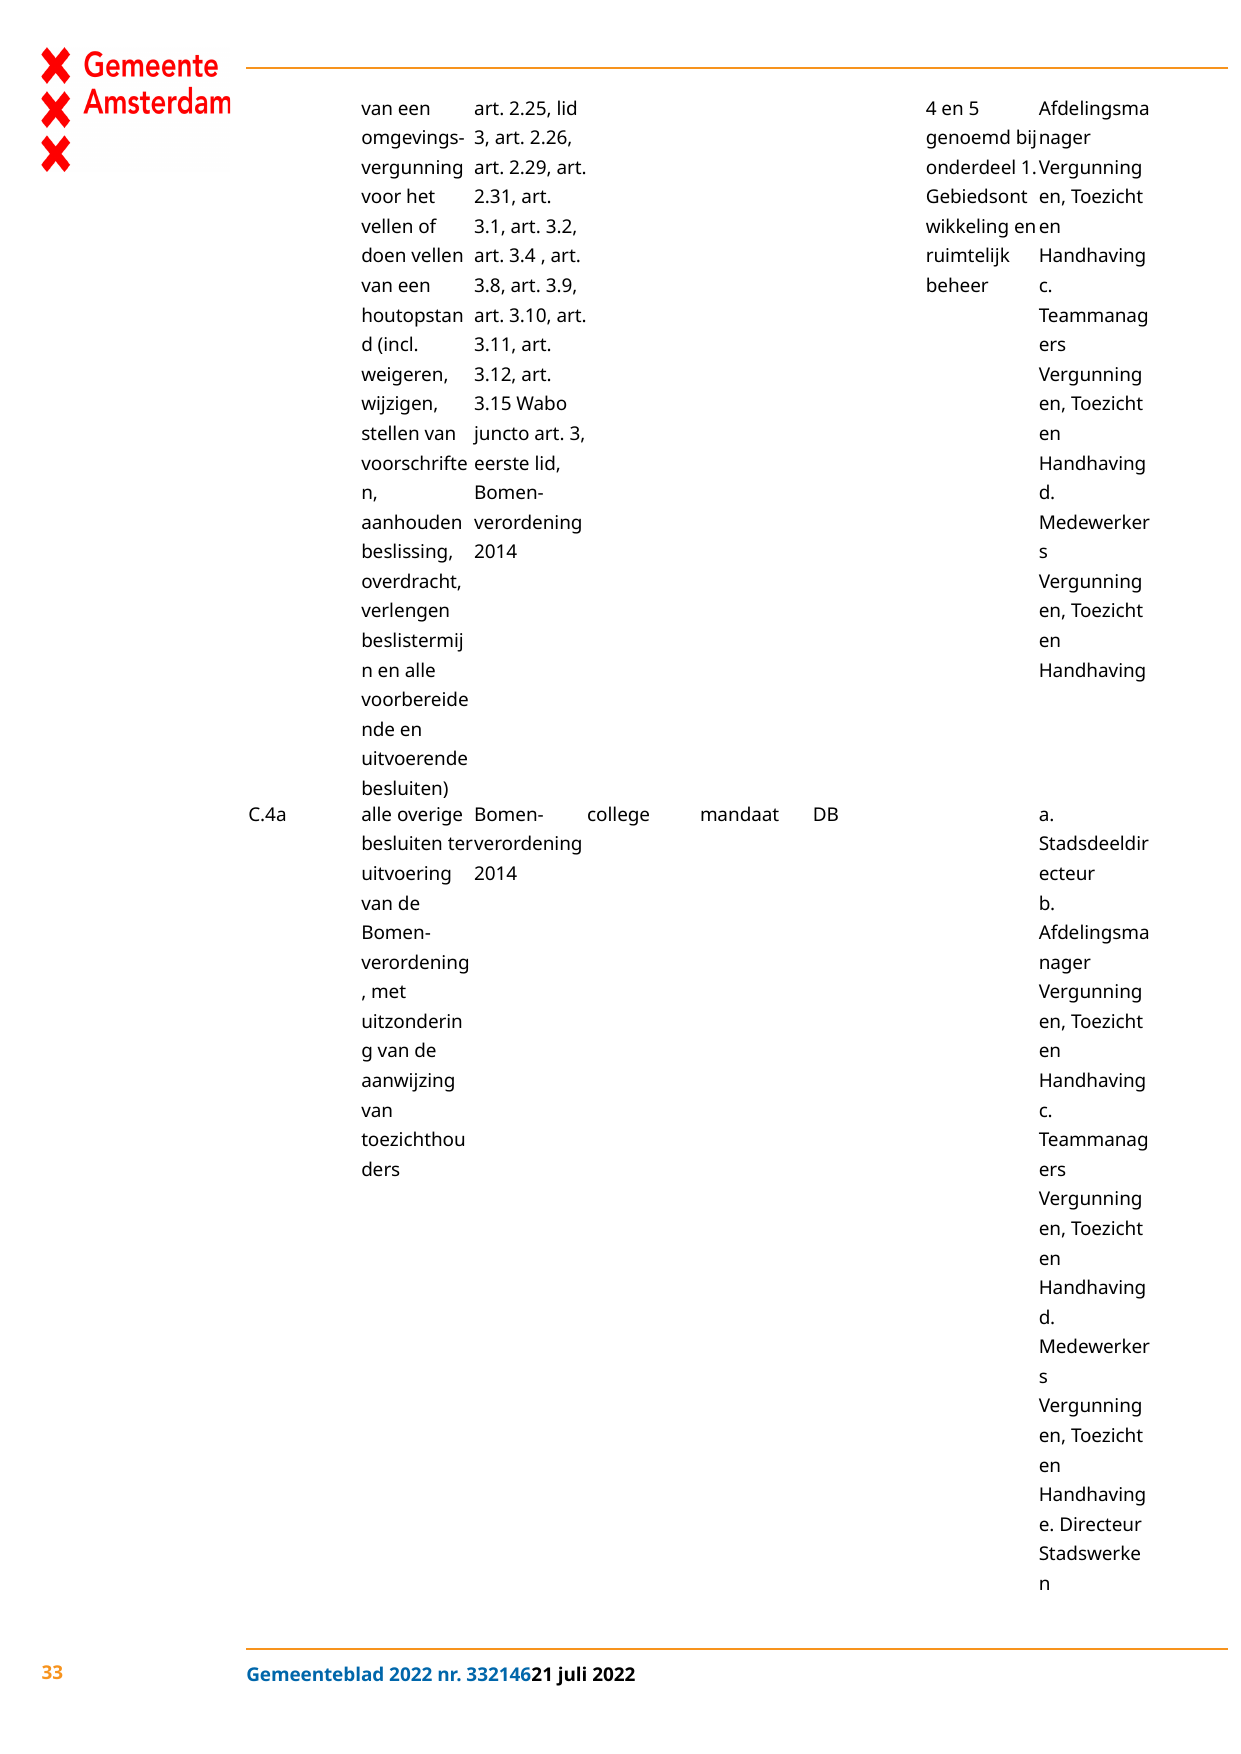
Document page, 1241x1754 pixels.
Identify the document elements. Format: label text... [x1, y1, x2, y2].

table_cell [700, 95, 813, 801]
picture [41, 47, 231, 172]
table_cell van een omgevings-vergunning voor het vellen of doen vellen van een houtopstand (incl. weigeren, wijzigen, stellen van voorschriften, aanhouden beslissing, overdracht, verlengen beslistermijn en alle voorbereidende en uitvoerende besluiten) [361, 95, 474, 801]
table_cell [813, 95, 926, 801]
table_cell art. 2.25, lid 3, art. 2.26, art. 2.29, art. 2.31, art. 3.1, art. 3.2, art. 3.4 , art. 3.8, art. 3.9, art. 3.10, art. 3.11, art. 3.12, art. 3.15 Wabo juncto art. 3, eerste lid, Bomen-verordening 2014 [474, 95, 587, 801]
table_cell [926, 801, 1038, 1596]
table_cell C.4a [248, 801, 361, 1596]
table_cell college [587, 801, 700, 1596]
table_cell Bomen-verordening 2014 [474, 801, 587, 1596]
table_cell Afdelingsmanager Vergunningen, Toezicht en Handhaving c. Teammanagers Vergunningen, Toezicht en Handhaving d. Medewerkers Vergunningen, Toezicht en Handhaving [1039, 95, 1152, 801]
table_cell 4 en 5 genoemd bij onderdeel 1. Gebiedsontwikkeling en ruimtelijk beheer [926, 95, 1038, 801]
table_cell a. Stadsdeeldirecteur b. Afdelingsmanager Vergunningen, Toezicht en Handhaving c. Teammanagers Vergunningen, Toezicht en Handhaving d. Medewerkers Vergunningen, Toezicht en Handhaving e. Directeur Stadswerken [1039, 801, 1152, 1596]
table_cell alle overige besluiten ter uitvoering van de Bomen-verordening, met uitzondering van de aanwijzing van toezichthouders [361, 801, 474, 1596]
table_cell [587, 95, 700, 801]
table_cell [248, 95, 361, 801]
table_cell DB [813, 801, 926, 1596]
table_cell mandaat [700, 801, 813, 1596]
